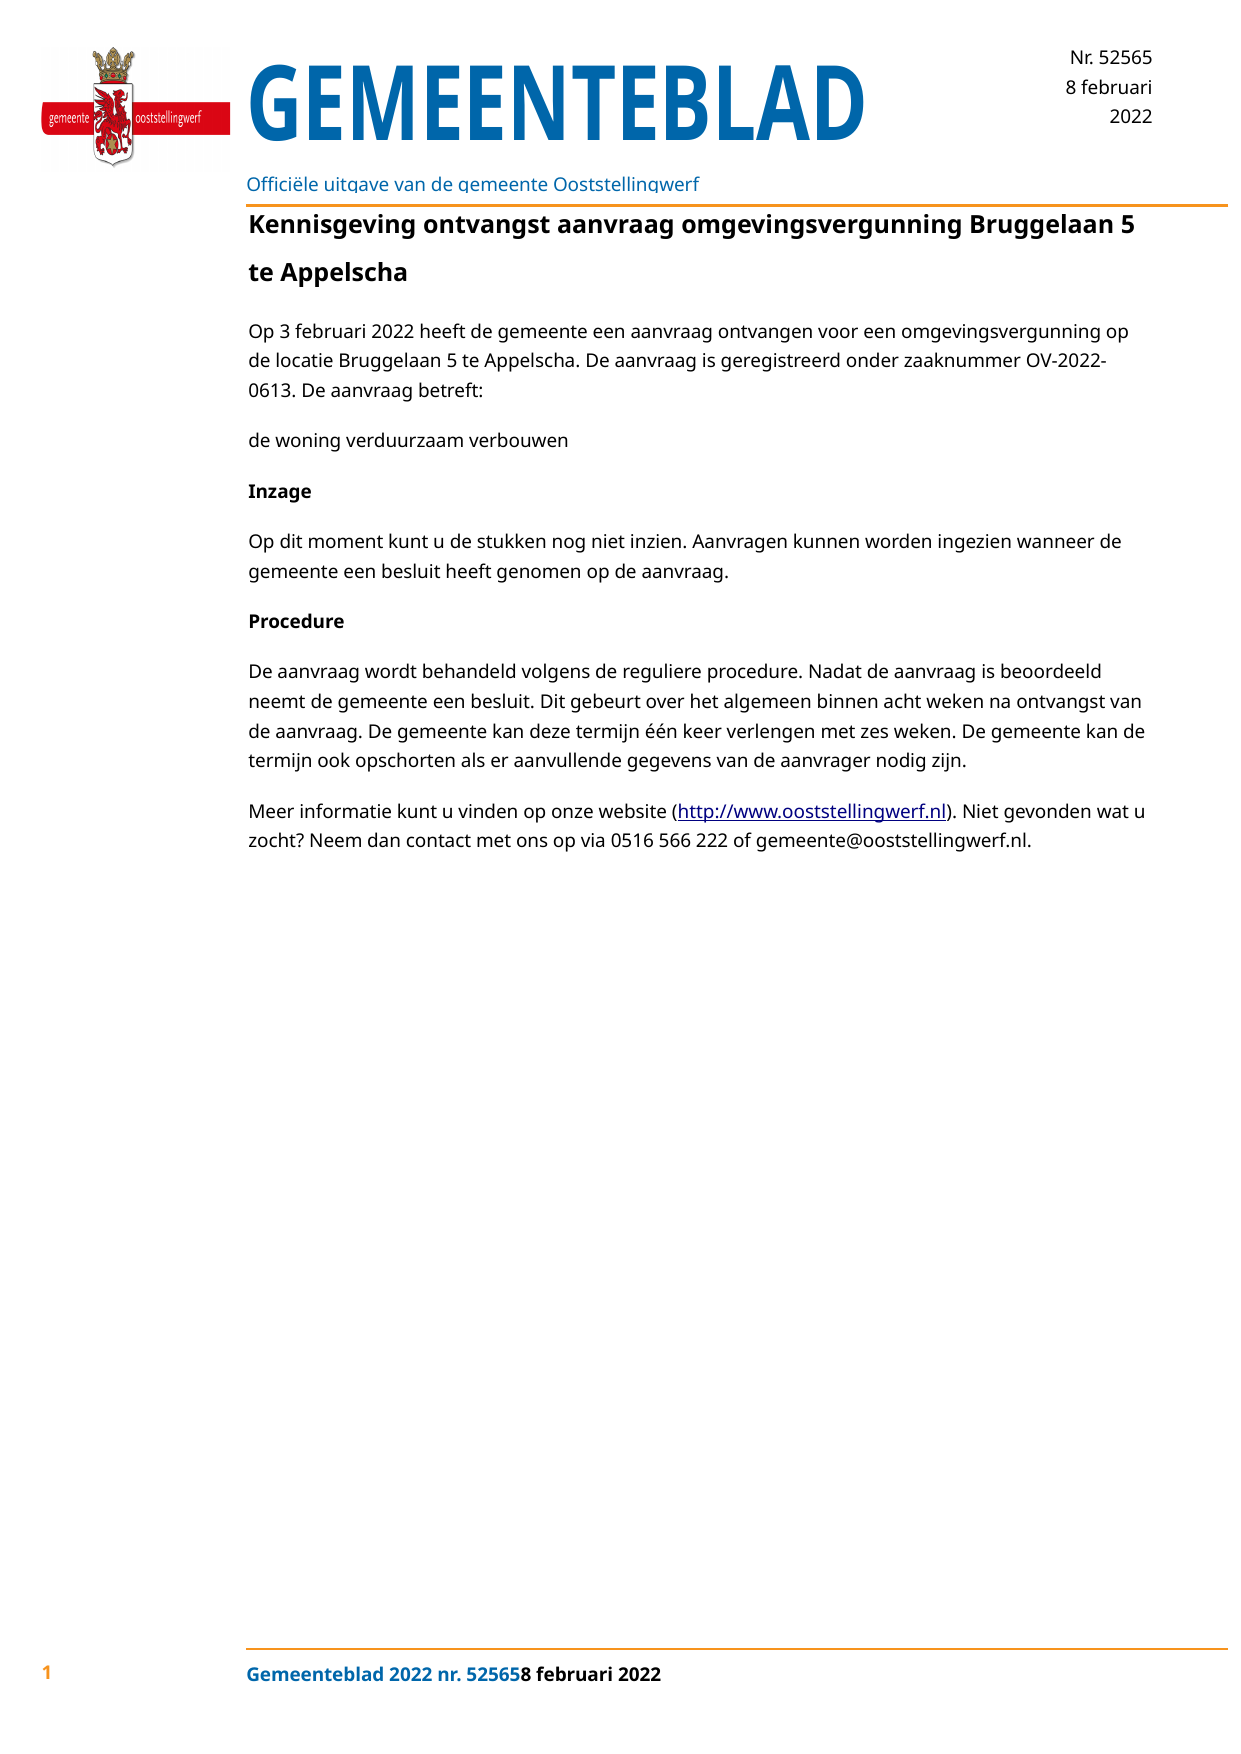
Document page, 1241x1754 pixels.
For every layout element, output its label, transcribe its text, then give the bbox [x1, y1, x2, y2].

text Op dit moment kunt u de stukken nog niet inzien. Aanvragen kunnen worden ingezien wanneer de gemeente een besluit heeft genomen op de aanvraag. [248, 528, 1152, 584]
text Kennisgeving ontvangst aanvraag omgevingsvergunning Bruggelaan 5 te Appelscha [248, 207, 1152, 288]
text Op 3 februari 2022 heeft de gemeente een aanvraag ontvangen voor een omgevingsvergunning op de locatie Bruggelaan 5 te Appelscha. De aanvraag is geregistreerd onder zaaknummer OV-2022-0613. De aanvraag betreft: [248, 318, 1152, 403]
text de woning verduurzaam verbouwen [248, 427, 1152, 453]
text Meer informatie kunt u vinden op onze website (http://www.ooststellingwerf.nl). Niet gevonden wat u zocht? Neem dan contact met ons op via 0516 566 222 of gemeente@ooststellingwerf.nl. [248, 798, 1152, 853]
text Procedure [248, 608, 1152, 634]
picture [41, 47, 231, 172]
text De aanvraag wordt behandeld volgens de reguliere procedure. Nadat de aanvraag is beoordeeld neemt de gemeente een besluit. Dit gebeurt over het algemeen binnen acht weken na ontvangst van de aanvraag. De gemeente kan deze termijn één keer verlengen met zes weken. De gemeente kan de termijn ook opschorten als er aanvullende gegevens van de aanvrager nodig zijn. [248, 659, 1152, 773]
text Inzage [248, 478, 1152, 504]
